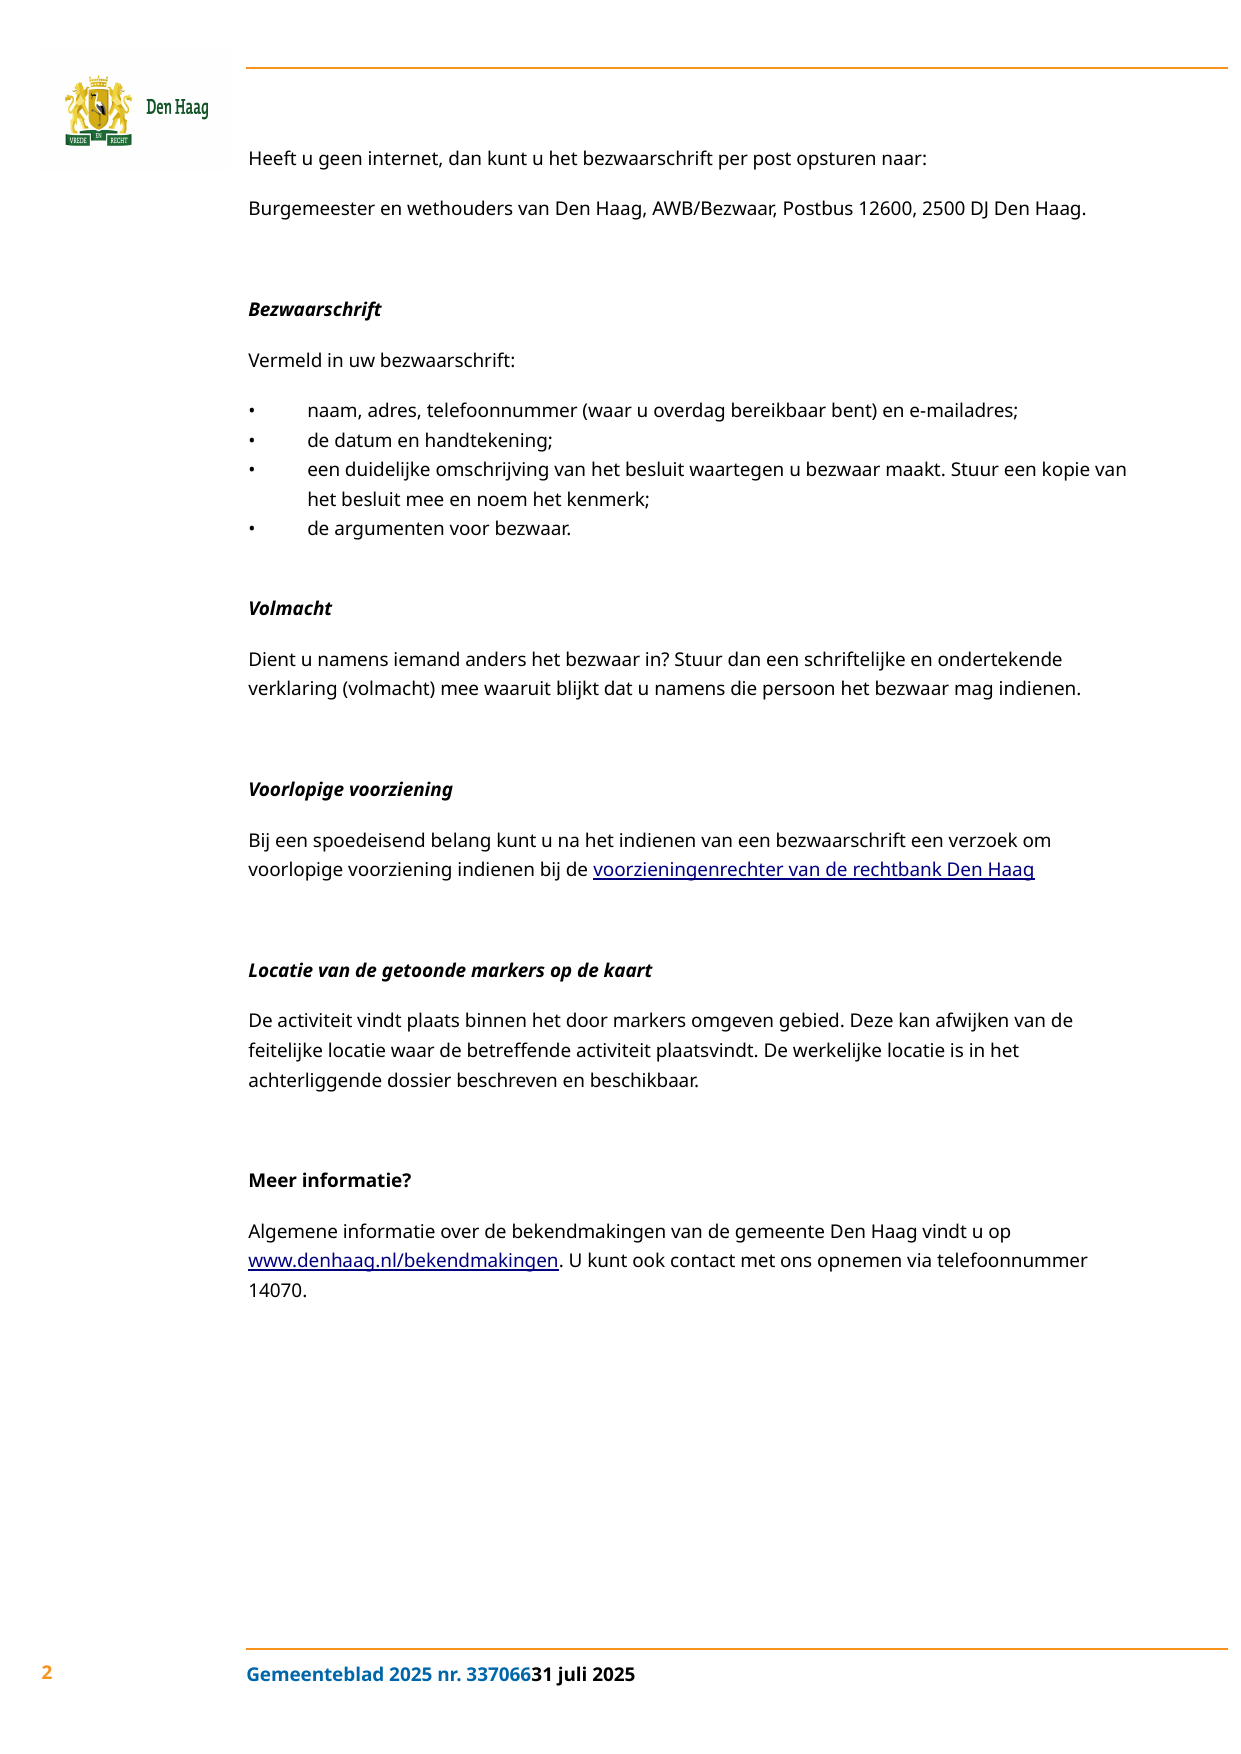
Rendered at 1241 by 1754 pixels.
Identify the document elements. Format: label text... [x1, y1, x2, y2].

list de argumenten voor bezwaar. [248, 516, 1152, 541]
text Bij een spoedeisend belang kunt u na het indienen van een bezwaarschrift een verzoek om voorlopige voorziening indienen bij de voorzieningenrechter van de rechtbank Den Haag [248, 827, 1152, 882]
text Burgemeester en wethouders van Den Haag, AWB/Bezwaar, Postbus 12600, 2500 DJ Den Haag. [248, 196, 1152, 221]
text Meer informatie? [248, 1168, 1152, 1193]
list naam, adres, telefoonnummer (waar u overdag bereikbaar bent) en e-mailadres; [248, 397, 1152, 423]
text De activiteit vindt plaats binnen het door markers omgeven gebied. Deze kan afwijken van de feitelijke locatie waar de betreffende activiteit plaatsvindt. De werkelijke locatie is in het achterliggende dossier beschreven en beschikbaar. [248, 1008, 1152, 1093]
text Algemene informatie over de bekendmakingen van de gemeente Den Haag vindt u op www.denhaag.nl/bekendmakingen. U kunt ook contact met ons opnemen via telefoonnummer 14070. [248, 1218, 1152, 1303]
list een duidelijke omschrijving van het besluit waartegen u bezwaar maakt. Stuur een kopie van het besluit mee en noem het kenmerk; [248, 456, 1152, 512]
text Heeft u geen internet, dan kunt u het bezwaarschrift per post opsturen naar: [248, 145, 1152, 171]
list de datum en handtekening; [248, 427, 1152, 453]
text Bezwaarschrift [248, 296, 1152, 322]
text Dient u namens iemand anders het bezwaar in? Stuur dan een schriftelijke en ondertekende verklaring (volmacht) mee waaruit blijkt dat u namens die persoon het bezwaar mag indienen. [248, 646, 1152, 701]
text Vermeld in uw bezwaarschrift: [248, 347, 1152, 373]
picture [41, 47, 231, 172]
text Voorlopige voorziening [248, 776, 1152, 802]
text Volmacht [248, 596, 1152, 621]
text Locatie van de getoonde markers op de kaart [248, 957, 1152, 983]
